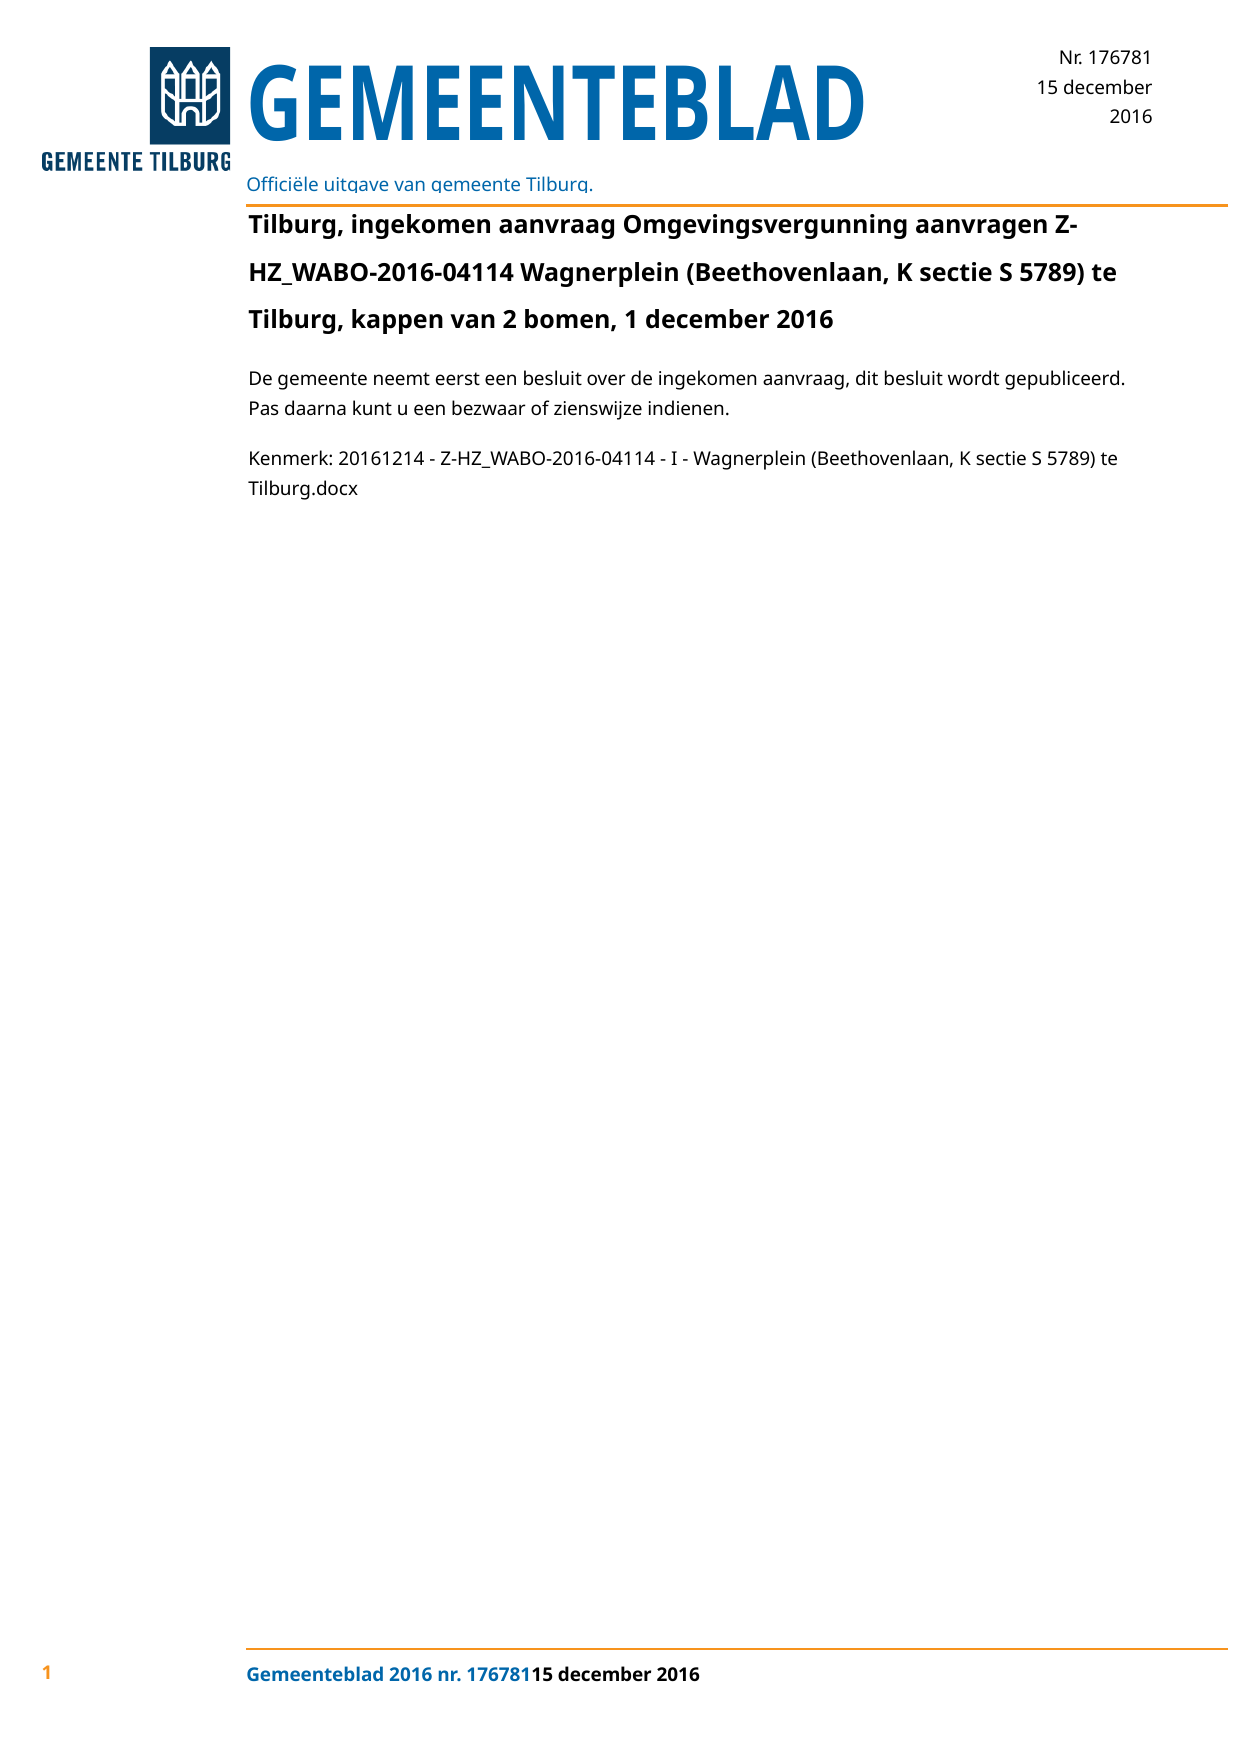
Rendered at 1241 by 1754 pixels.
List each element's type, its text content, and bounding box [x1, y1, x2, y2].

text De gemeente neemt eerst een besluit over de ingekomen aanvraag, dit besluit wordt gepubliceerd. Pas daarna kunt u een bezwaar of zienswijze indienen. [248, 366, 1152, 421]
text Tilburg, ingekomen aanvraag Omgevingsvergunning aanvragen Z-HZ_WABO-2016-04114 Wagnerplein (Beethovenlaan, K sectie S 5789) te Tilburg, kappen van 2 bomen, 1 december 2016 [248, 207, 1152, 336]
picture [41, 47, 231, 172]
text Kenmerk: 20161214 - Z-HZ_WABO-2016-04114 - I - Wagnerplein (Beethovenlaan, K sectie S 5789) te Tilburg.docx [248, 446, 1152, 501]
